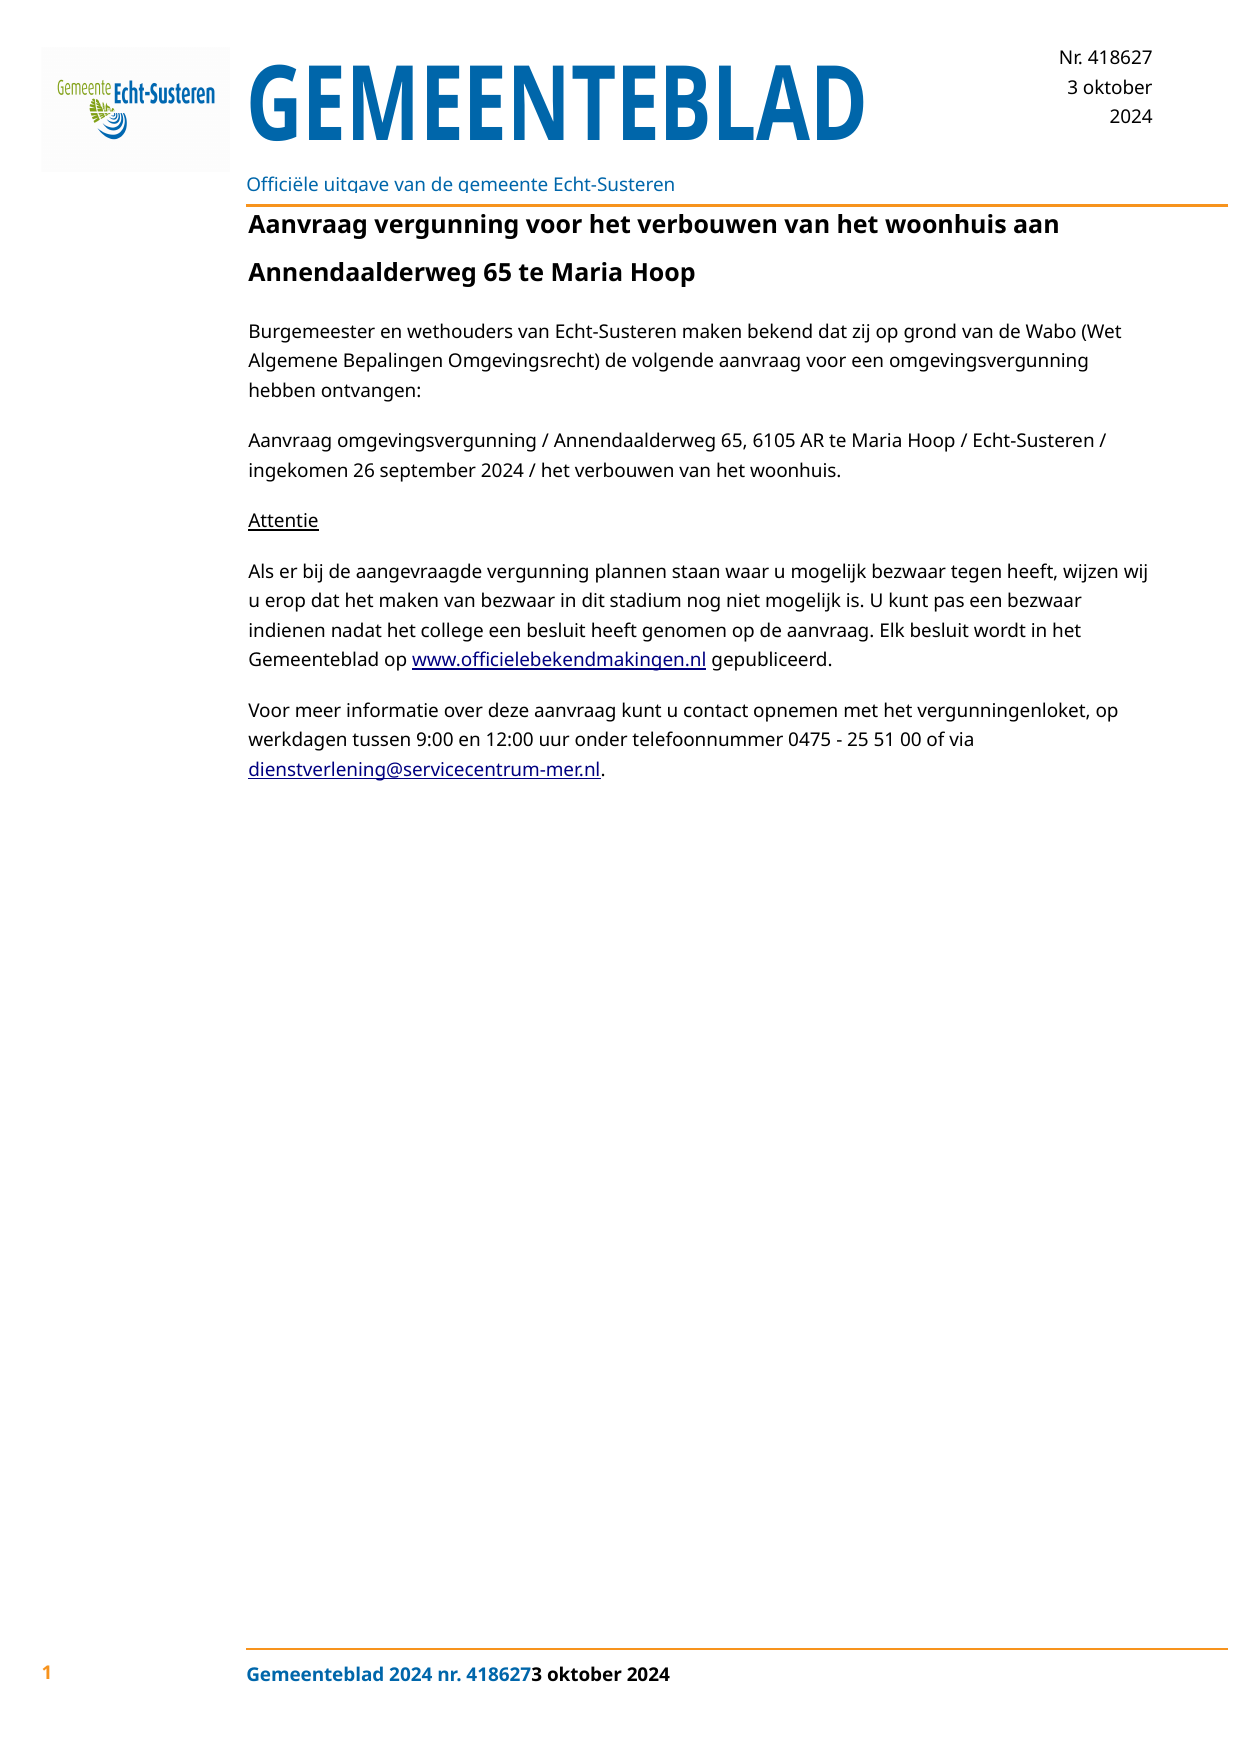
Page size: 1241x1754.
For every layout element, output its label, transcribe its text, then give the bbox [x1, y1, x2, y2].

text Aanvraag vergunning voor het verbouwen van het woonhuis aan Annendaalderweg 65 te Maria Hoop [248, 207, 1152, 288]
picture [41, 47, 231, 172]
text Aanvraag omgevingsvergunning / Annendaalderweg 65, 6105 AR te Maria Hoop / Echt-Susteren / ingekomen 26 september 2024 / het verbouwen van het woonhuis. [248, 427, 1152, 483]
text Attentie [248, 507, 1152, 533]
text Als er bij de aangevraagde vergunning plannen staan waar u mogelijk bezwaar tegen heeft, wijzen wij u erop dat het maken van bezwaar in dit stadium nog niet mogelijk is. U kunt pas een bezwaar indienen nadat het college een besluit heeft genomen op de aanvraag. Elk besluit wordt in het Gemeenteblad op www.officielebekendmakingen.nl gepubliceerd. [248, 558, 1152, 672]
text Voor meer informatie over deze aanvraag kunt u contact opnemen met het vergunningenloket, op werkdagen tussen 9:00 en 12:00 uur onder telefoonnummer 0475 - 25 51 00 of via dienstverlening@servicecentrum-mer.nl. [248, 697, 1152, 782]
text Burgemeester en wethouders van Echt-Susteren maken bekend dat zij op grond van de Wabo (Wet Algemene Bepalingen Omgevingsrecht) de volgende aanvraag voor een omgevingsvergunning hebben ontvangen: [248, 318, 1152, 403]
